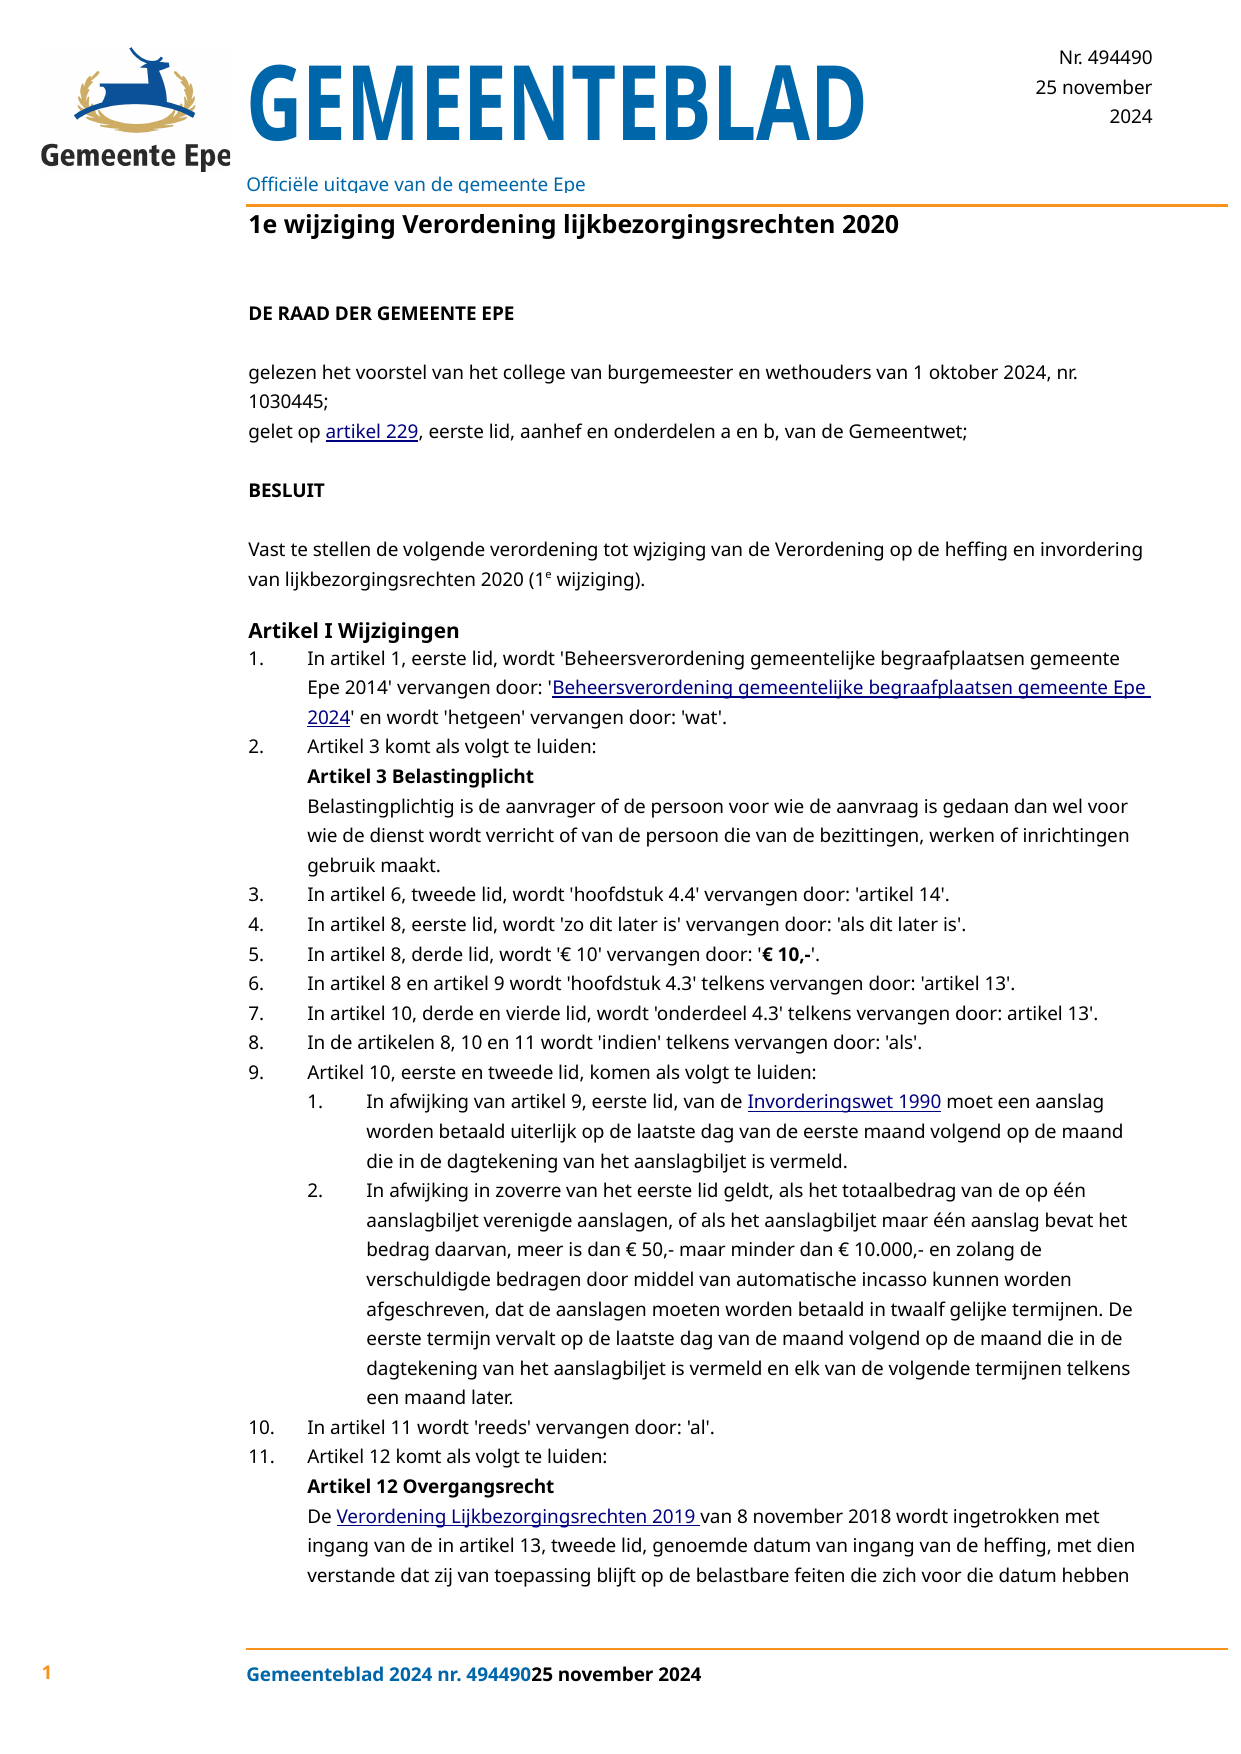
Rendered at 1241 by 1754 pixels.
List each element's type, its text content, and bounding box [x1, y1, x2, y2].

list In artikel 10, derde en vierde lid, wordt 'onderdeel 4.3' telkens vervangen door: artikel 13'. [248, 1000, 1152, 1026]
text 1e wijziging Verordening lijkbezorgingsrechten 2020 [248, 207, 1152, 241]
list In artikel 11 wordt 'reeds' vervangen door: 'al'. [248, 1414, 1152, 1440]
text Artikel I Wijzigingen [248, 617, 1152, 645]
list In artikel 8, eerste lid, wordt 'zo dit later is' vervangen door: 'als dit later is'. [248, 911, 1152, 937]
list In artikel 6, tweede lid, wordt 'hoofdstuk 4.4' vervangen door: 'artikel 14'. [248, 882, 1152, 907]
list Artikel 12 komt als volgt te luiden: [248, 1444, 1152, 1469]
picture [41, 47, 231, 172]
text BESLUIT [248, 477, 1152, 503]
text gelezen het voorstel van het college van burgemeester en wethouders van 1 oktober 2024, nr. 1030445; [248, 359, 1152, 414]
list De Verordening Lijkbezorgingsrechten 2019 van 8 november 2018 wordt ingetrokken met ingang van de in artikel 13, tweede lid, genoemde datum van ingang van de heffing, met dien verstande dat zij van toepassing blijft op de belastbare feiten die zich voor die datum hebben [248, 1503, 1152, 1588]
text Vast te stellen de volgende verordening tot wjziging van de Verordening op de heffing en invordering van lijkbezorgingsrechten 2020 (1e wijziging). [248, 537, 1152, 592]
list Artikel 12 Overgangsrecht [248, 1473, 1152, 1499]
list Belastingplichtig is de aanvrager of de persoon voor wie de aanvraag is gedaan dan wel voor wie de dienst wordt verricht of van de persoon die van de bezittingen, werken of inrichtingen gebruik maakt. [248, 793, 1152, 878]
list In artikel 8 en artikel 9 wordt 'hoofdstuk 4.3' telkens vervangen door: 'artikel 13'. [248, 970, 1152, 996]
list In artikel 1, eerste lid, wordt 'Beheersverordening gemeentelijke begraafplaatsen gemeente Epe 2014' vervangen door: 'Beheersverordening gemeentelijke begraafplaatsen gemeente Epe 2024' en wordt 'hetgeen' vervangen door: 'wat'. [248, 645, 1152, 730]
text gelet op artikel 229, eerste lid, aanhef en onderdelen a en b, van de Gemeentwet; [248, 418, 1152, 444]
list Artikel 10, eerste en tweede lid, komen als volgt te luiden: [248, 1059, 1152, 1085]
list Artikel 3 komt als volgt te luiden: [248, 734, 1152, 759]
list In de artikelen 8, 10 en 11 wordt 'indien' telkens vervangen door: 'als'. [248, 1029, 1152, 1055]
list In afwijking van artikel 9, eerste lid, van de Invorderingswet 1990 moet een aanslag worden betaald uiterlijk op de laatste dag van de eerste maand volgend op de maand die in de dagtekening van het aanslagbiljet is vermeld. [307, 1089, 1152, 1174]
list Artikel 3 Belastingplicht [248, 763, 1152, 789]
text DE RAAD DER GEMEENTE EPE [248, 300, 1152, 326]
list In afwijking in zoverre van het eerste lid geldt, als het totaalbedrag van de op één aanslagbiljet verenigde aanslagen, of als het aanslagbiljet maar één aanslag bevat het bedrag daarvan, meer is dan € 50,- maar minder dan € 10.000,- en zolang de verschuldigde bedragen door middel van automatische incasso kunnen worden afgeschreven, dat de aanslagen moeten worden betaald in twaalf gelijke termijnen. De eerste termijn vervalt op de laatste dag van de maand volgend op de maand die in de dagtekening van het aanslagbiljet is vermeld en elk van de volgende termijnen telkens een maand later. [307, 1177, 1152, 1410]
list In artikel 8, derde lid, wordt '€ 10' vervangen door: '€ 10,-'. [248, 941, 1152, 967]
